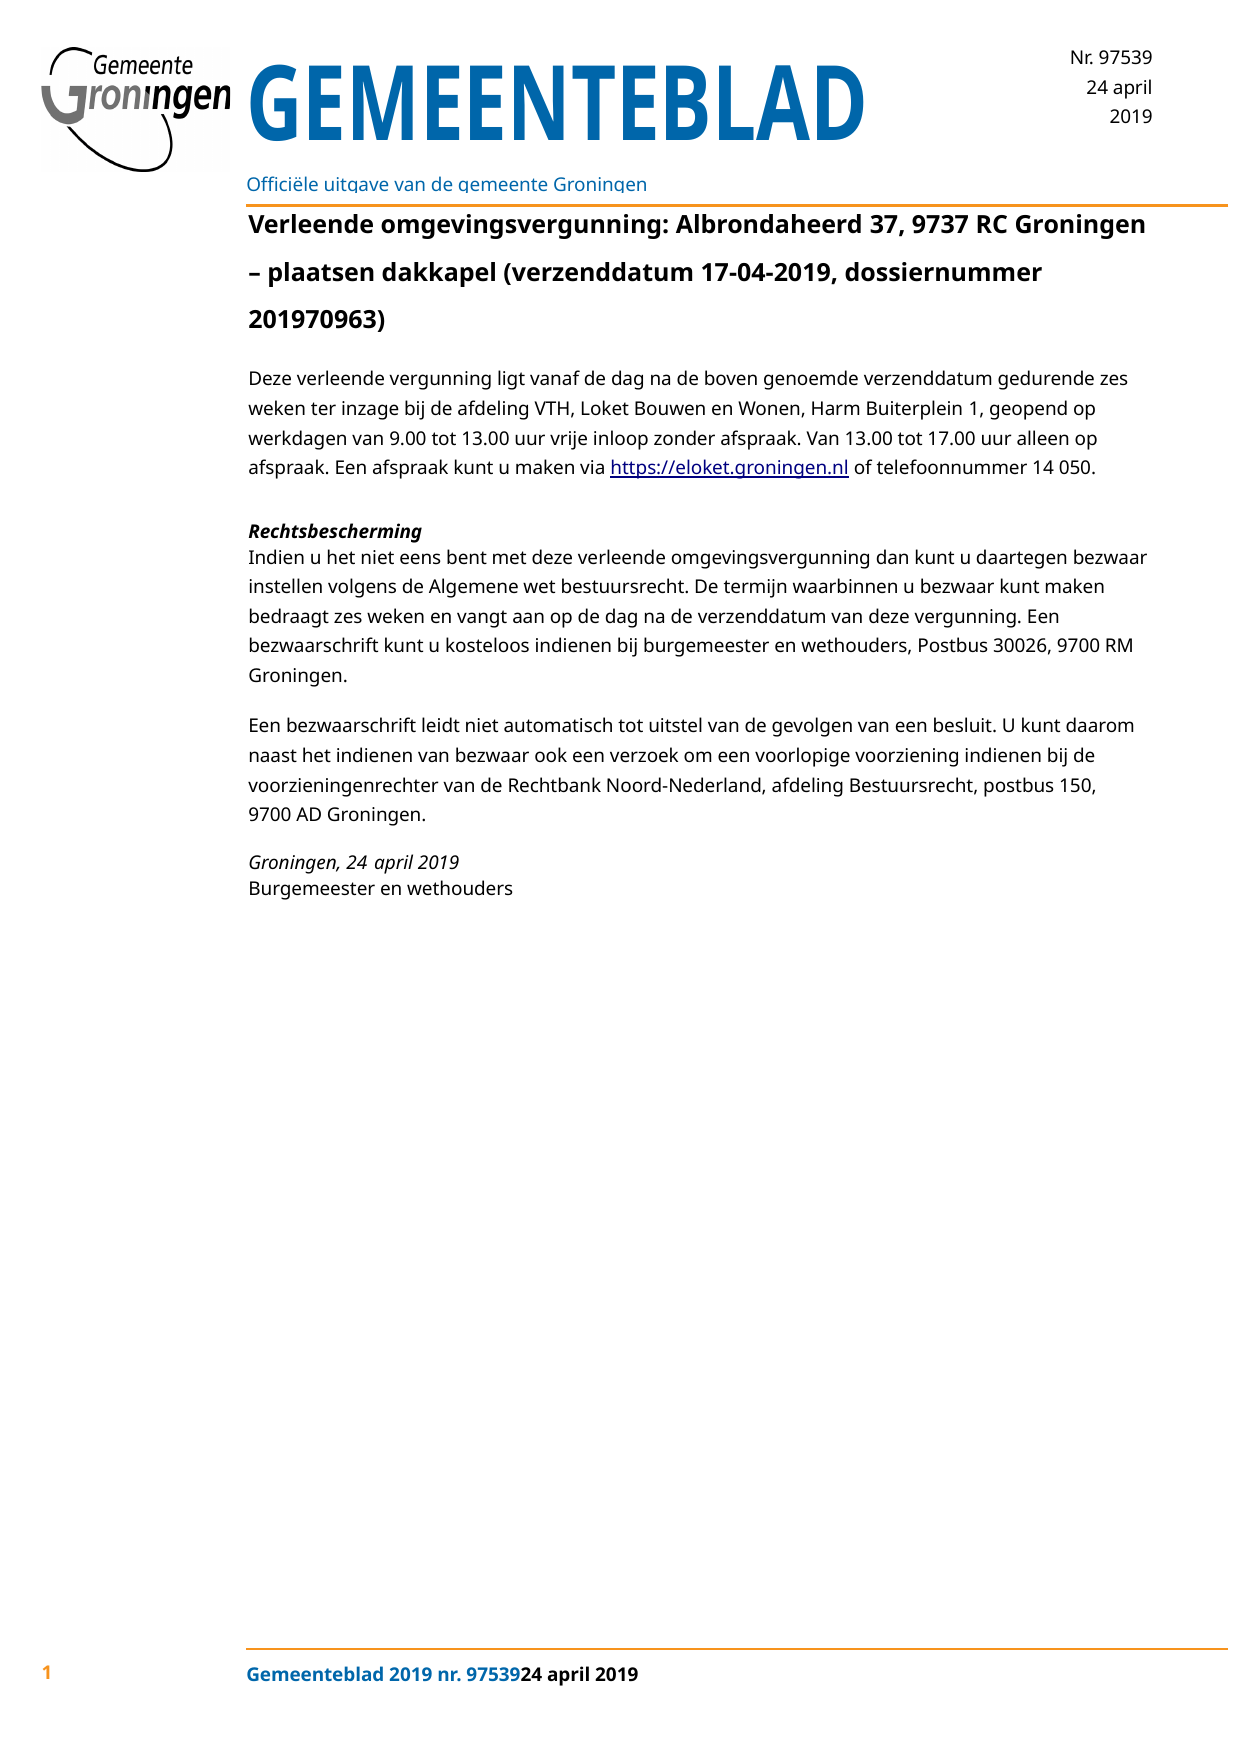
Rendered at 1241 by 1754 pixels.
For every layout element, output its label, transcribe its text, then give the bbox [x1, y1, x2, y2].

text Deze verleende vergunning ligt vanaf de dag na de boven genoemde verzenddatum gedurende zes weken ter inzage bij de afdeling VTH, Loket Bouwen en Wonen, Harm Buiterplein 1, geopend op werkdagen van 9.00 tot 13.00 uur vrije inloop zonder afspraak. Van 13.00 tot 17.00 uur alleen op afspraak. Een afspraak kunt u maken via https://eloket.groningen.nl of telefoonnummer 14 050. [248, 366, 1152, 480]
text Indien u het niet eens bent met deze verleende omgevingsvergunning dan kunt u daartegen bezwaar instellen volgens de Algemene wet bestuursrecht. De termijn waarbinnen u bezwaar kunt maken bedraagt zes weken en vangt aan op de dag na de verzenddatum van deze vergunning. Een bezwaarschrift kunt u kosteloos indienen bij burgemeester en wethouders, Postbus 30026, 9700 RM Groningen. [248, 544, 1152, 688]
picture [41, 47, 231, 172]
text Verleende omgevingsvergunning: Albrondaheerd 37, 9737 RC Groningen – plaatsen dakkapel (verzenddatum 17-04-2019, dossiernummer 201970963) [248, 207, 1152, 336]
text Groningen, 24 april 2019 [248, 849, 1152, 875]
text Rechtsbescherming [248, 518, 1152, 544]
text Een bezwaarschrift leidt niet automatisch tot uitstel van de gevolgen van een besluit. U kunt daarom naast het indienen van bezwaar ook een verzoek om een voorlopige voorziening indienen bij de voorzieningenrechter van de Rechtbank Noord-Nederland, afdeling Bestuursrecht, postbus 150, 9700 AD Groningen. [248, 713, 1152, 827]
text Burgemeester en wethouders [248, 875, 1152, 901]
